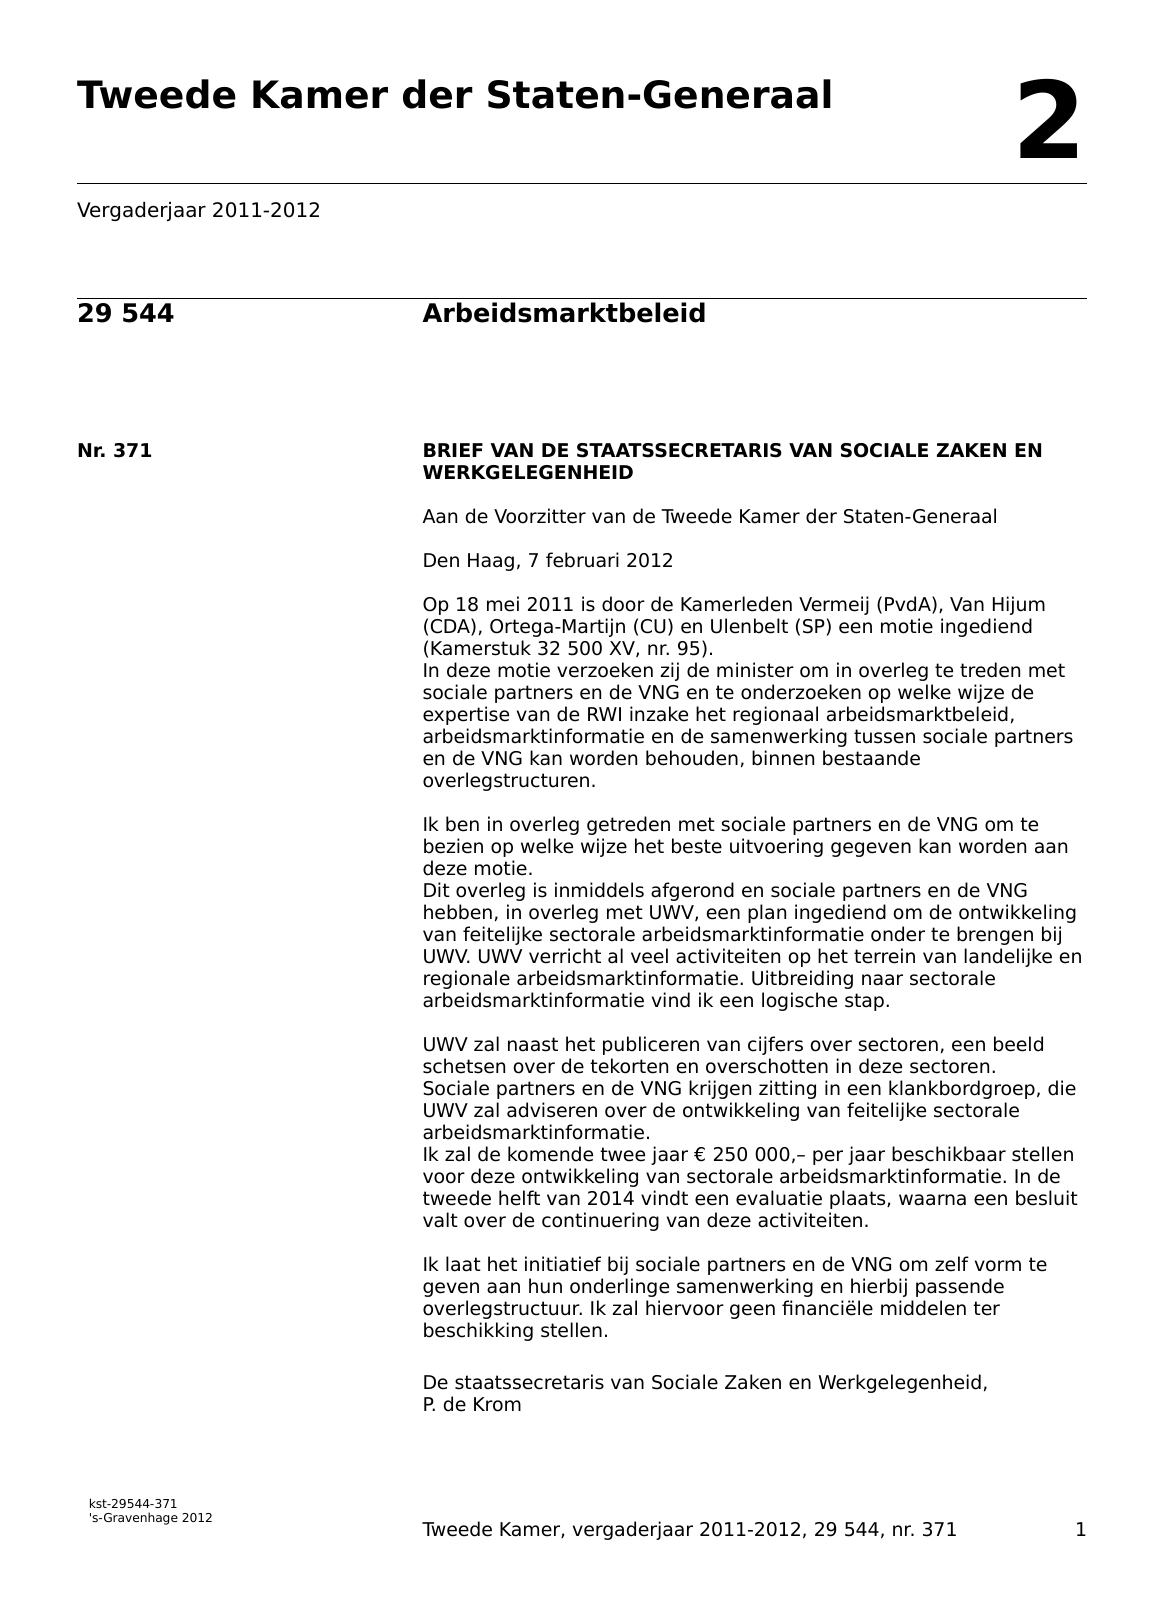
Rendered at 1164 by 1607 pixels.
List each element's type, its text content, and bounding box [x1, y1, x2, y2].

text Den Haag, 7 februari 2012 [422, 550, 1087, 572]
text Aan de Voorzitter van de Tweede Kamer der Staten-Generaal [422, 506, 1087, 528]
text De staatssecretaris van Sociale Zaken en Werkgelegenheid, P. de Krom [422, 1372, 1087, 1416]
text In deze motie verzoeken zij de minister om in overleg te treden met sociale partners en de VNG en te onderzoeken op welke wijze de expertise van de RWI inzake het regionaal arbeidsmarktbeleid, arbeidsmarktinformatie en de samenwerking tussen sociale partners en de VNG kan worden behouden, binnen bestaande overlegstructuren. [422, 660, 1087, 792]
text Ik zal de komende twee jaar € 250 000,– per jaar beschikbaar stellen voor deze ontwikkeling van sectorale arbeidsmarktinformatie. In de tweede helft van 2014 vindt een evaluatie plaats, waarna een besluit valt over de continuering van deze activiteiten. [422, 1144, 1087, 1232]
text Ik ben in overleg getreden met sociale partners en de VNG om te bezien op welke wijze het beste uitvoering gegeven kan worden aan deze motie. [422, 814, 1087, 880]
text UWV zal naast het publiceren van cijfers over sectoren, een beeld schetsen over de tekorten en overschotten in deze sectoren. [422, 1034, 1087, 1078]
subtitle 29 544 Arbeidsmarktbeleid [77, 299, 1087, 329]
table_cell Vergaderjaar 2011-2012 [77, 184, 1087, 298]
text Ik laat het initiatief bij sociale partners en de VNG om zelf vorm te geven aan hun onderlinge samenwerking en hierbij passende overlegstructuur. Ik zal hiervoor geen financiële middelen ter beschikking stellen. [422, 1254, 1087, 1342]
text 's-Gravenhage 2012 [88, 1511, 323, 1525]
text Op 18 mei 2011 is door de Kamerleden Vermeij (PvdA), Van Hijum (CDA), Ortega-Martijn (CU) en Ulenbelt (SP) een motie ingediend (Kamerstuk 32 500 XV, nr. 95). [422, 594, 1087, 660]
text Sociale partners en de VNG krijgen zitting in een klankbordgroep, die UWV zal adviseren over de ontwikkeling van feitelijke sectorale arbeidsmarktinformatie. [422, 1078, 1087, 1144]
text Dit overleg is inmiddels afgerond en sociale partners en de VNG hebben, in overleg met UWV, een plan ingediend om de ontwikkeling van feitelijke sectorale arbeidsmarktinformatie onder te brengen bij UWV. UWV verricht al veel activiteiten op het terrein van landelijke en regionale arbeidsmarktinformatie. Uitbreiding naar sectorale arbeidsmarktinformatie vind ik een logische stap. [422, 880, 1087, 1012]
subtitle Nr. 371 BRIEF VAN DE STAATSSECRETARIS VAN SOCIALE ZAKEN EN WERKGELEGENHEID [77, 440, 1087, 484]
table_header Tweede Kamer der Staten-Generaal [77, 59, 886, 183]
text kst-29544-371 [88, 1497, 323, 1511]
table_header 2 [886, 59, 1087, 183]
